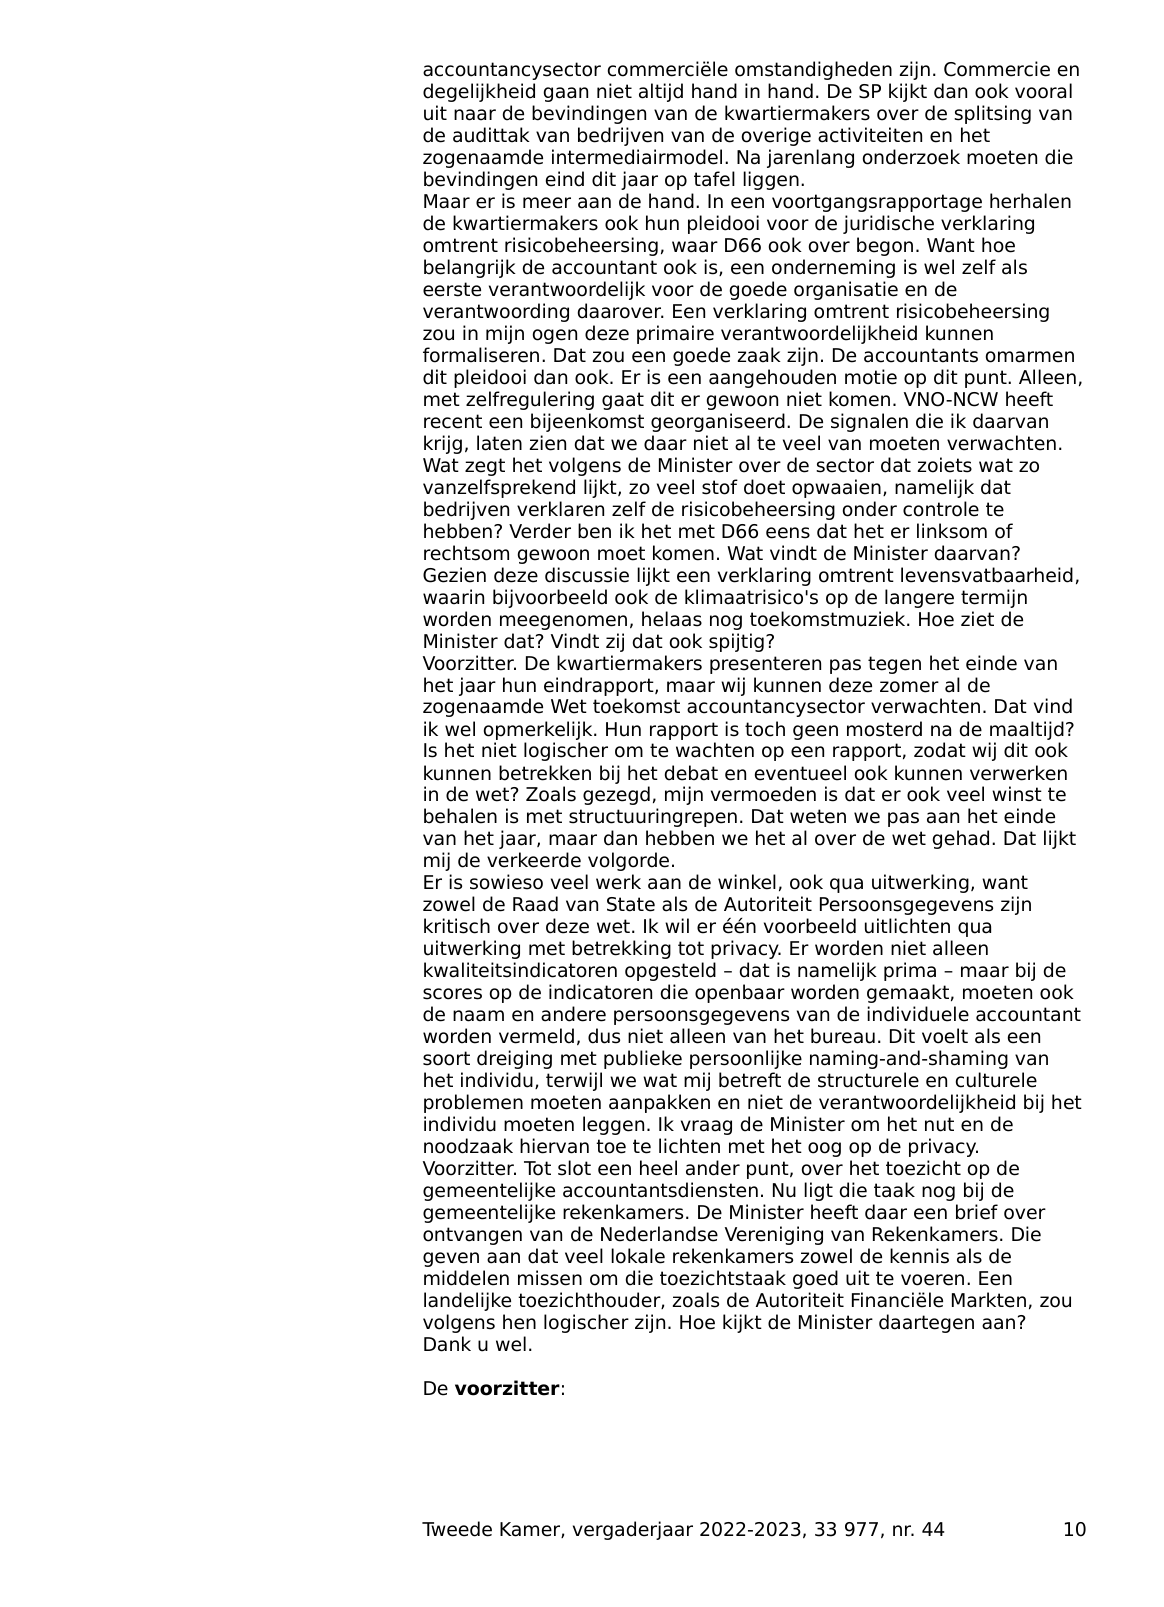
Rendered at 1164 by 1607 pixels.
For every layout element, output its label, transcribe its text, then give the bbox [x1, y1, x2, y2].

text Er is sowieso veel werk aan de winkel, ook qua uitwerking, want zowel de Raad van State als de Autoriteit Persoonsgegevens zijn kritisch over deze wet. Ik wil er één voorbeeld uitlichten qua uitwerking met betrekking tot privacy. Er worden niet alleen kwaliteitsindicatoren opgesteld – dat is namelijk prima – maar bij de scores op de indicatoren die openbaar worden gemaakt, moeten ook de naam en andere persoonsgegevens van de individuele accountant worden vermeld, dus niet alleen van het bureau. Dit voelt als een soort dreiging met publieke persoonlijke naming-and-shaming van het individu, terwijl we wat mij betreft de structurele en culturele problemen moeten aanpakken en niet de verantwoordelijkheid bij het individu moeten leggen. Ik vraag de Minister om het nut en de noodzaak hiervan toe te lichten met het oog op de privacy. [422, 872, 1087, 1158]
text accountancysector commerciële omstandigheden zijn. Commercie en degelijkheid gaan niet altijd hand in hand. De SP kijkt dan ook vooral uit naar de bevindingen van de kwartiermakers over de splitsing van de audittak van bedrijven van de overige activiteiten en het zogenaamde intermediairmodel. Na jarenlang onderzoek moeten die bevindingen eind dit jaar op tafel liggen. [422, 59, 1087, 191]
text Voorzitter. De kwartiermakers presenteren pas tegen het einde van het jaar hun eindrapport, maar wij kunnen deze zomer al de zogenaamde Wet toekomst accountancysector verwachten. Dat vind ik wel opmerkelijk. Hun rapport is toch geen mosterd na de maaltijd? Is het niet logischer om te wachten op een rapport, zodat wij dit ook kunnen betrekken bij het debat en eventueel ook kunnen verwerken in de wet? Zoals gezegd, mijn vermoeden is dat er ook veel winst te behalen is met structuuringrepen. Dat weten we pas aan het einde van het jaar, maar dan hebben we het al over de wet gehad. Dat lijkt mij de verkeerde volgorde. [422, 652, 1087, 872]
text Voorzitter. Tot slot een heel ander punt, over het toezicht op de gemeentelijke accountantsdiensten. Nu ligt die taak nog bij de gemeentelijke rekenkamers. De Minister heeft daar een brief over ontvangen van de Nederlandse Vereniging van Rekenkamers. Die geven aan dat veel lokale rekenkamers zowel de kennis als de middelen missen om die toezichtstaak goed uit te voeren. Een landelijke toezichthouder, zoals de Autoriteit Financiële Markten, zou volgens hen logischer zijn. Hoe kijkt de Minister daartegen aan? [422, 1158, 1087, 1334]
text Maar er is meer aan de hand. In een voortgangsrapportage herhalen de kwartiermakers ook hun pleidooi voor de juridische verklaring omtrent risicobeheersing, waar D66 ook over begon. Want hoe belangrijk de accountant ook is, een onderneming is wel zelf als eerste verantwoordelijk voor de goede organisatie en de verantwoording daarover. Een verklaring omtrent risicobeheersing zou in mijn ogen deze primaire verantwoordelijkheid kunnen formaliseren. Dat zou een goede zaak zijn. De accountants omarmen dit pleidooi dan ook. Er is een aangehouden motie op dit punt. Alleen, met zelfregulering gaat dit er gewoon niet komen. VNO-NCW heeft recent een bijeenkomst georganiseerd. De signalen die ik daarvan krijg, laten zien dat we daar niet al te veel van moeten verwachten. Wat zegt het volgens de Minister over de sector dat zoiets wat zo vanzelfsprekend lijkt, zo veel stof doet opwaaien, namelijk dat bedrijven verklaren zelf de risicobeheersing onder controle te hebben? Verder ben ik het met D66 eens dat het er linksom of rechtsom gewoon moet komen. Wat vindt de Minister daarvan? Gezien deze discussie lijkt een verklaring omtrent levensvatbaarheid, waarin bijvoorbeeld ook de klimaatrisico's op de langere termijn worden meegenomen, helaas nog toekomstmuziek. Hoe ziet de Minister dat? Vindt zij dat ook spijtig? [422, 191, 1087, 652]
text De voorzitter: [422, 1378, 1087, 1400]
text Dank u wel. [422, 1334, 1087, 1356]
